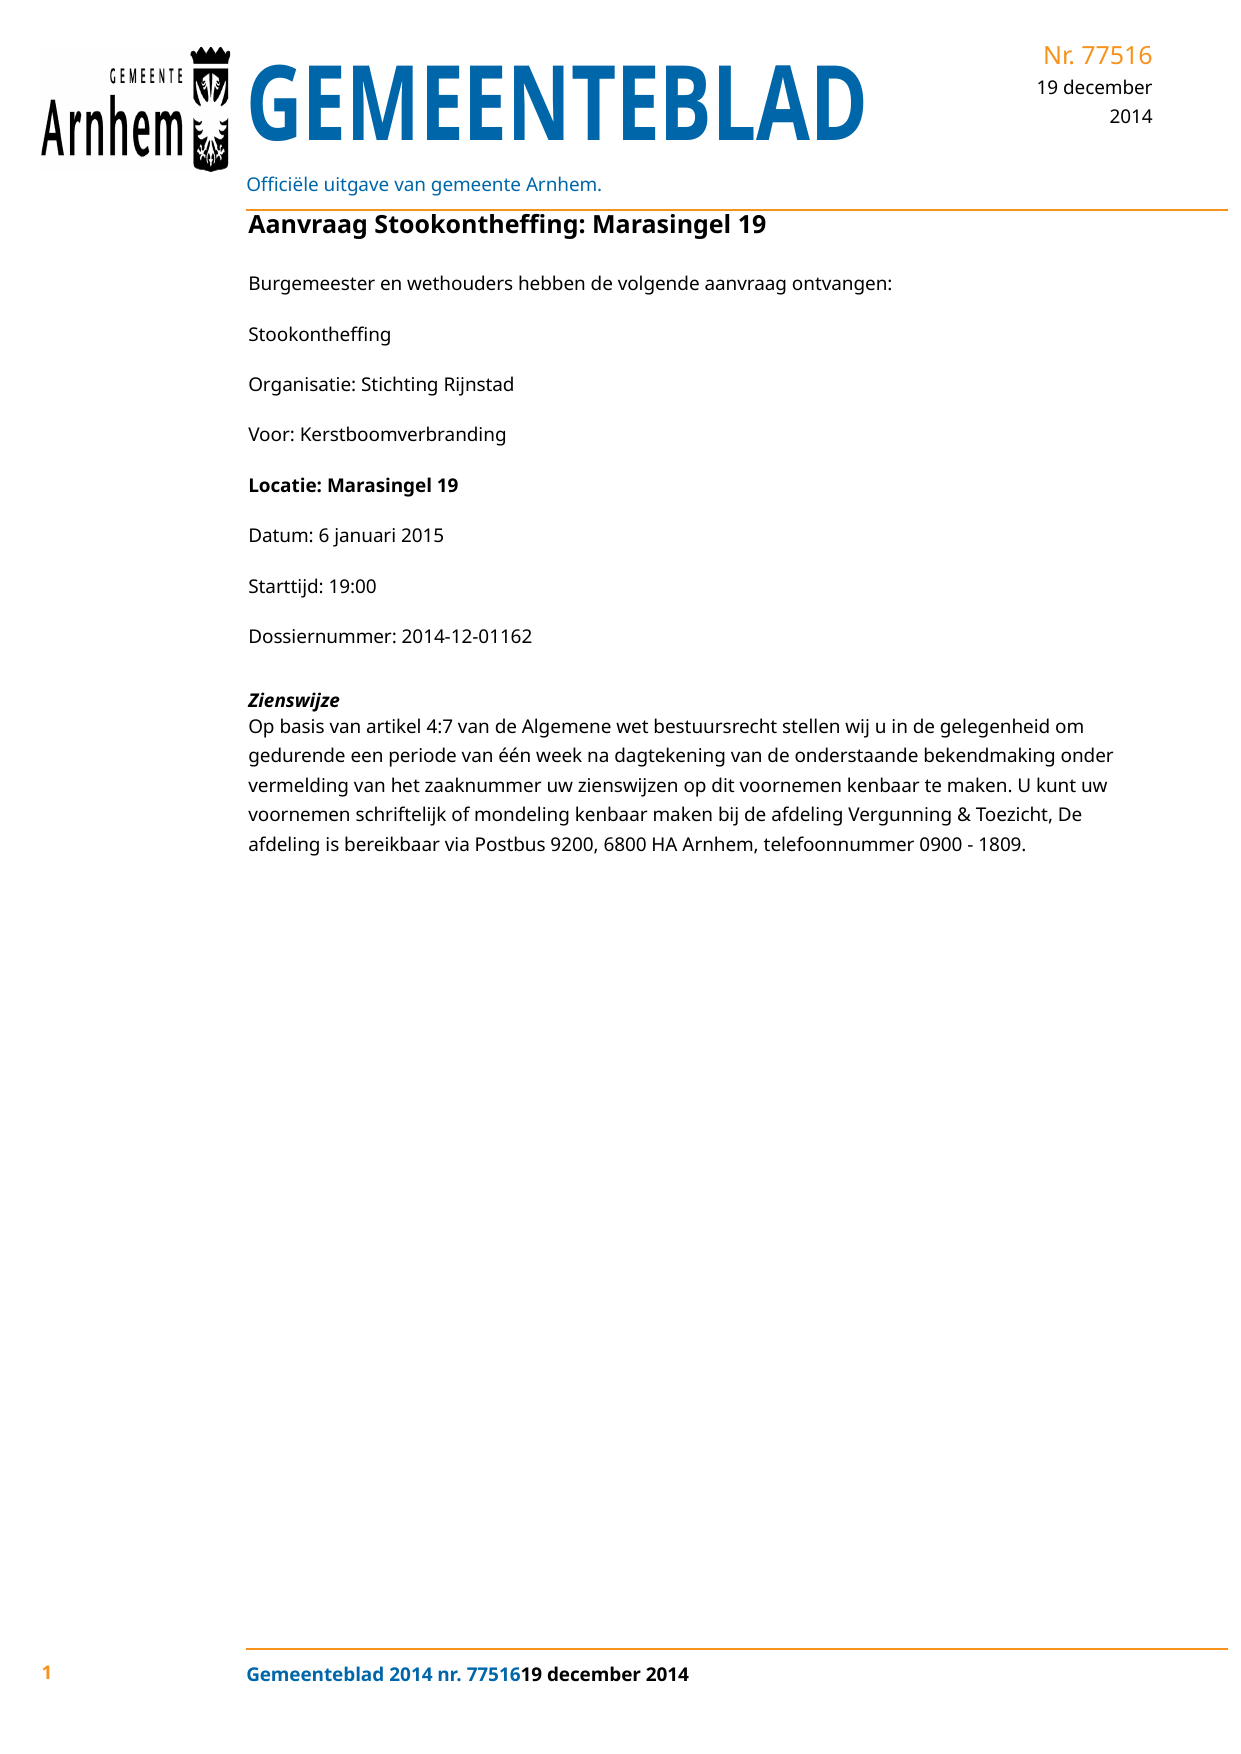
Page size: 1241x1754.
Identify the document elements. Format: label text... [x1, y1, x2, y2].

text Stookontheffing [248, 321, 1152, 346]
text Starttijd: 19:00 [248, 573, 1152, 598]
text Dossiernummer: 2014-12-01162 [248, 623, 1152, 649]
text Op basis van artikel 4:7 van de Algemene wet bestuursrecht stellen wij u in de gelegenheid om gedurende een periode van één week na dagtekening van de onderstaande bekendmaking onder vermelding van het zaaknummer uw zienswijzen op dit voornemen kenbaar te maken. U kunt uw voornemen schriftelijk of mondeling kenbaar maken bij de afdeling Vergunning & Toezicht, De afdeling is bereikbaar via Postbus 9200, 6800 HA Arnhem, telefoonnummer 0900 - 1809. [248, 713, 1152, 857]
text Zienswijze [248, 687, 1152, 713]
text Aanvraag Stookontheffing: Marasingel 19 [248, 211, 1152, 241]
text Burgemeester en wethouders hebben de volgende aanvraag ontvangen: [248, 270, 1152, 296]
text Organisatie: Stichting Rijnstad [248, 371, 1152, 397]
text Datum: 6 januari 2015 [248, 522, 1152, 548]
text Voor: Kerstboomverbranding [248, 422, 1152, 447]
picture [41, 47, 231, 172]
text Locatie: Marasingel 19 [248, 472, 1152, 498]
